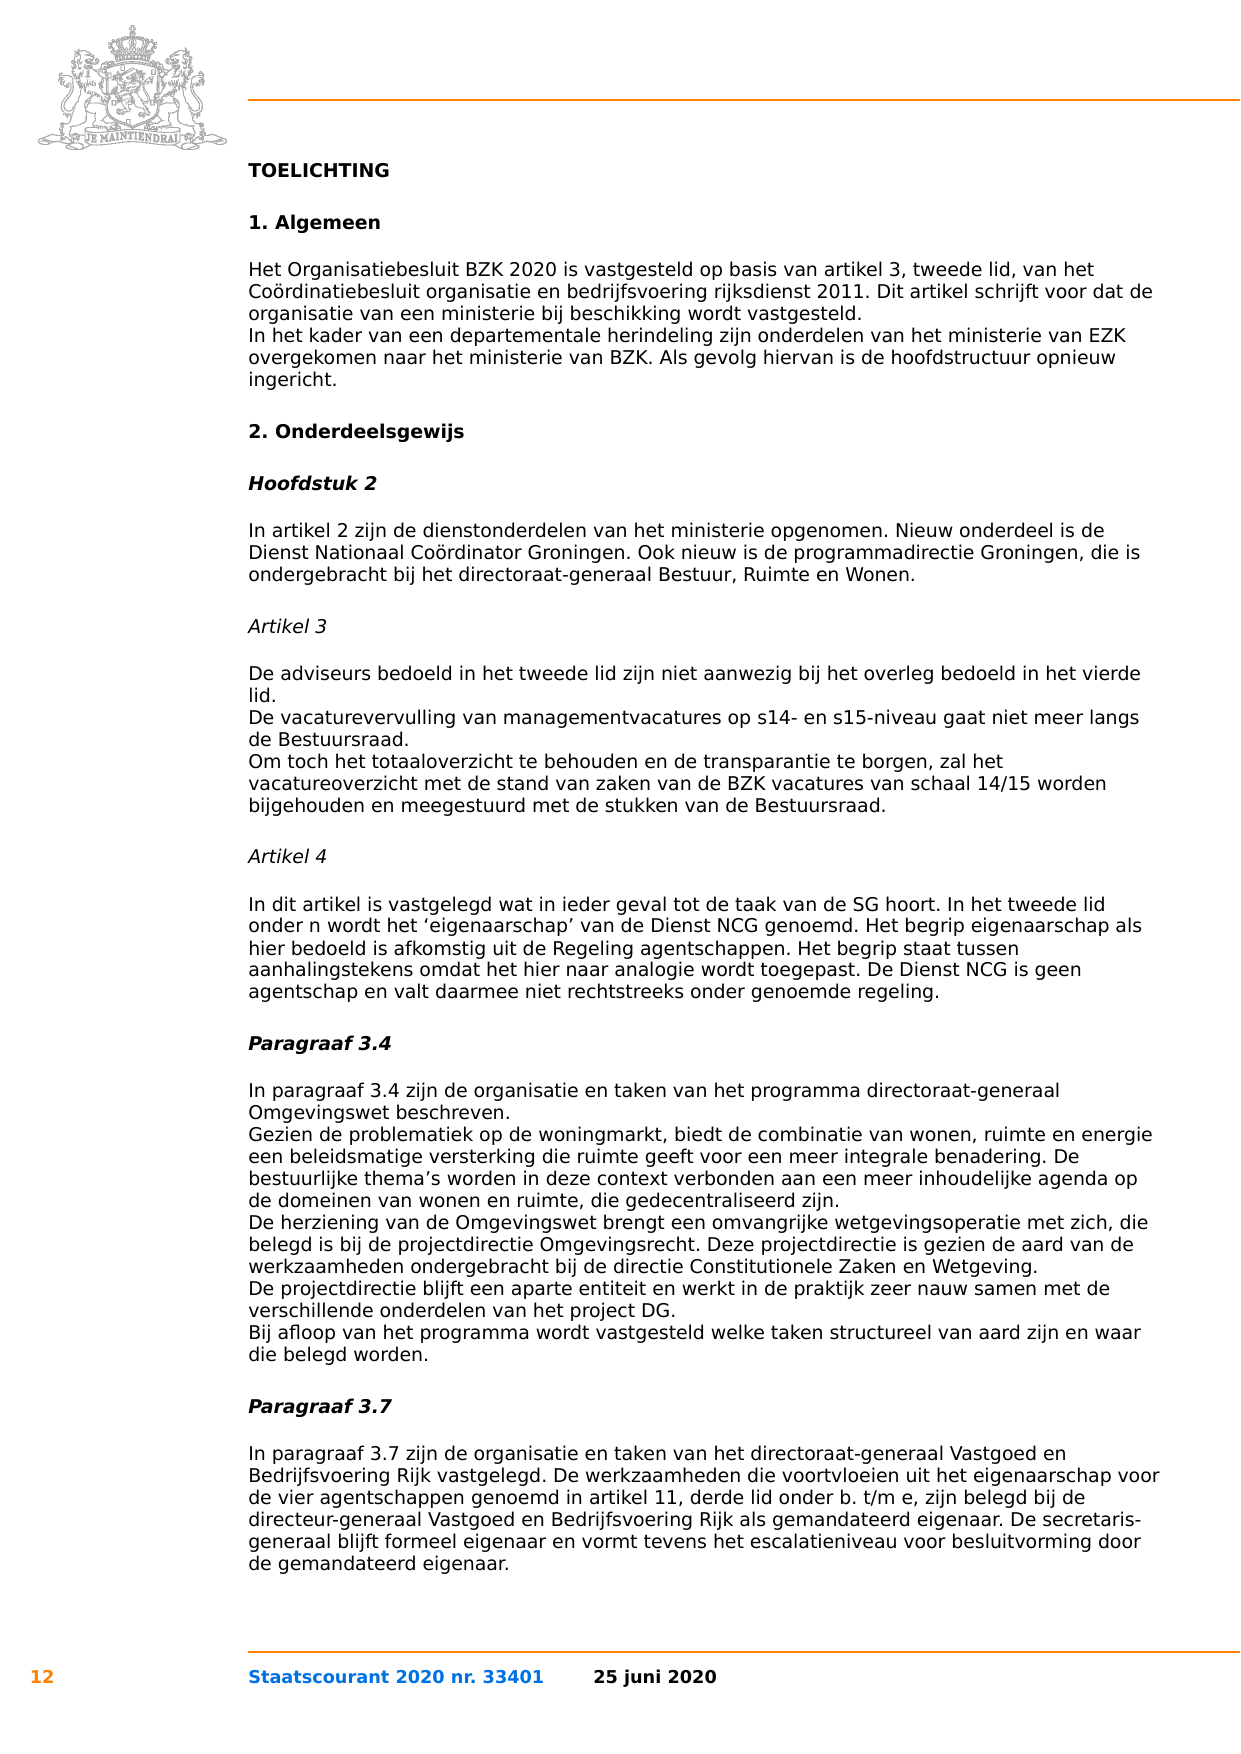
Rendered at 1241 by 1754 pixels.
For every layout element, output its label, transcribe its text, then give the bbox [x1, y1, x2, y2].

text De vacaturevervulling van managementvacatures op s14- en s15-niveau gaat niet meer langs de Bestuursraad. [248, 707, 1163, 751]
text In het kader van een departementale herindeling zijn onderdelen van het ministerie van EZK overgekomen naar het ministerie van BZK. Als gevolg hiervan is de hoofdstructuur opnieuw ingericht. [248, 325, 1163, 391]
text De herziening van de Omgevingswet brengt een omvangrijke wetgevingsoperatie met zich, die belegd is bij de projectdirectie Omgevingsrecht. Deze projectdirectie is gezien de aard van de werkzaamheden ondergebracht bij de directie Constitutionele Zaken en Wetgeving. [248, 1212, 1163, 1278]
subtitle 2. Onderdeelsgewijs [248, 421, 1163, 443]
text Gezien de problematiek op de woningmarkt, biedt de combinatie van wonen, ruimte en energie een beleidsmatige versterking die ruimte geeft voor een meer integrale benadering. De bestuurlijke thema’s worden in deze context verbonden aan een meer inhoudelijke agenda op de domeinen van wonen en ruimte, die gedecentraliseerd zijn. [248, 1124, 1163, 1212]
subtitle Hoofdstuk 2 [248, 473, 1163, 495]
text Om toch het totaaloverzicht te behouden en de transparantie te borgen, zal het vacatureoverzicht met de stand van zaken van de BZK vacatures van schaal 14/15 worden bijgehouden en meegestuurd met de stukken van de Bestuursraad. [248, 751, 1163, 816]
subtitle Paragraaf 3.7 [248, 1396, 1163, 1418]
text In paragraaf 3.4 zijn de organisatie en taken van het programma directoraat-generaal Omgevingswet beschreven. [248, 1080, 1163, 1124]
subtitle Paragraaf 3.4 [248, 1033, 1163, 1055]
text De adviseurs bedoeld in het tweede lid zijn niet aanwezig bij het overleg bedoeld in het vierde lid. [248, 663, 1163, 707]
text In paragraaf 3.7 zijn de organisatie en taken van het directoraat-generaal Vastgoed en Bedrijfsvoering Rijk vastgelegd. De werkzaamheden die voortvloeien uit het eigenaarschap voor de vier agentschappen genoemd in artikel 11, derde lid onder b. t/m e, zijn belegd bij de directeur-generaal Vastgoed en Bedrijfsvoering Rijk als gemandateerd eigenaar. De secretaris-generaal blijft formeel eigenaar en vormt tevens het escalatieniveau voor besluitvorming door de gemandateerd eigenaar. [248, 1443, 1163, 1575]
subtitle TOELICHTING [248, 160, 1163, 182]
text Bij afloop van het programma wordt vastgesteld welke taken structureel van aard zijn en waar die belegd worden. [248, 1322, 1163, 1366]
subtitle Artikel 4 [248, 846, 1163, 868]
subtitle Artikel 3 [248, 616, 1163, 638]
text In artikel 2 zijn de dienstonderdelen van het ministerie opgenomen. Nieuw onderdeel is de Dienst Nationaal Coördinator Groningen. Ook nieuw is de programmadirectie Groningen, die is ondergebracht bij het directoraat-generaal Bestuur, Ruimte en Wonen. [248, 520, 1163, 586]
subtitle 1. Algemeen [248, 212, 1163, 234]
text Het Organisatiebesluit BZK 2020 is vastgesteld op basis van artikel 3, tweede lid, van het Coördinatiebesluit organisatie en bedrijfsvoering rijksdienst 2011. Dit artikel schrijft voor dat de organisatie van een ministerie bij beschikking wordt vastgesteld. [248, 259, 1163, 325]
text De projectdirectie blijft een aparte entiteit en werkt in de praktijk zeer nauw samen met de verschillende onderdelen van het project DG. [248, 1278, 1163, 1322]
picture [38, 25, 227, 150]
text In dit artikel is vastgelegd wat in ieder geval tot de taak van de SG hoort. In het tweede lid onder n wordt het ‘eigenaarschap’ van de Dienst NCG genoemd. Het begrip eigenaarschap als hier bedoeld is afkomstig uit de Regeling agentschappen. Het begrip staat tussen aanhalingstekens omdat het hier naar analogie wordt toegepast. De Dienst NCG is geen agentschap en valt daarmee niet rechtstreeks onder genoemde regeling. [248, 893, 1163, 1003]
